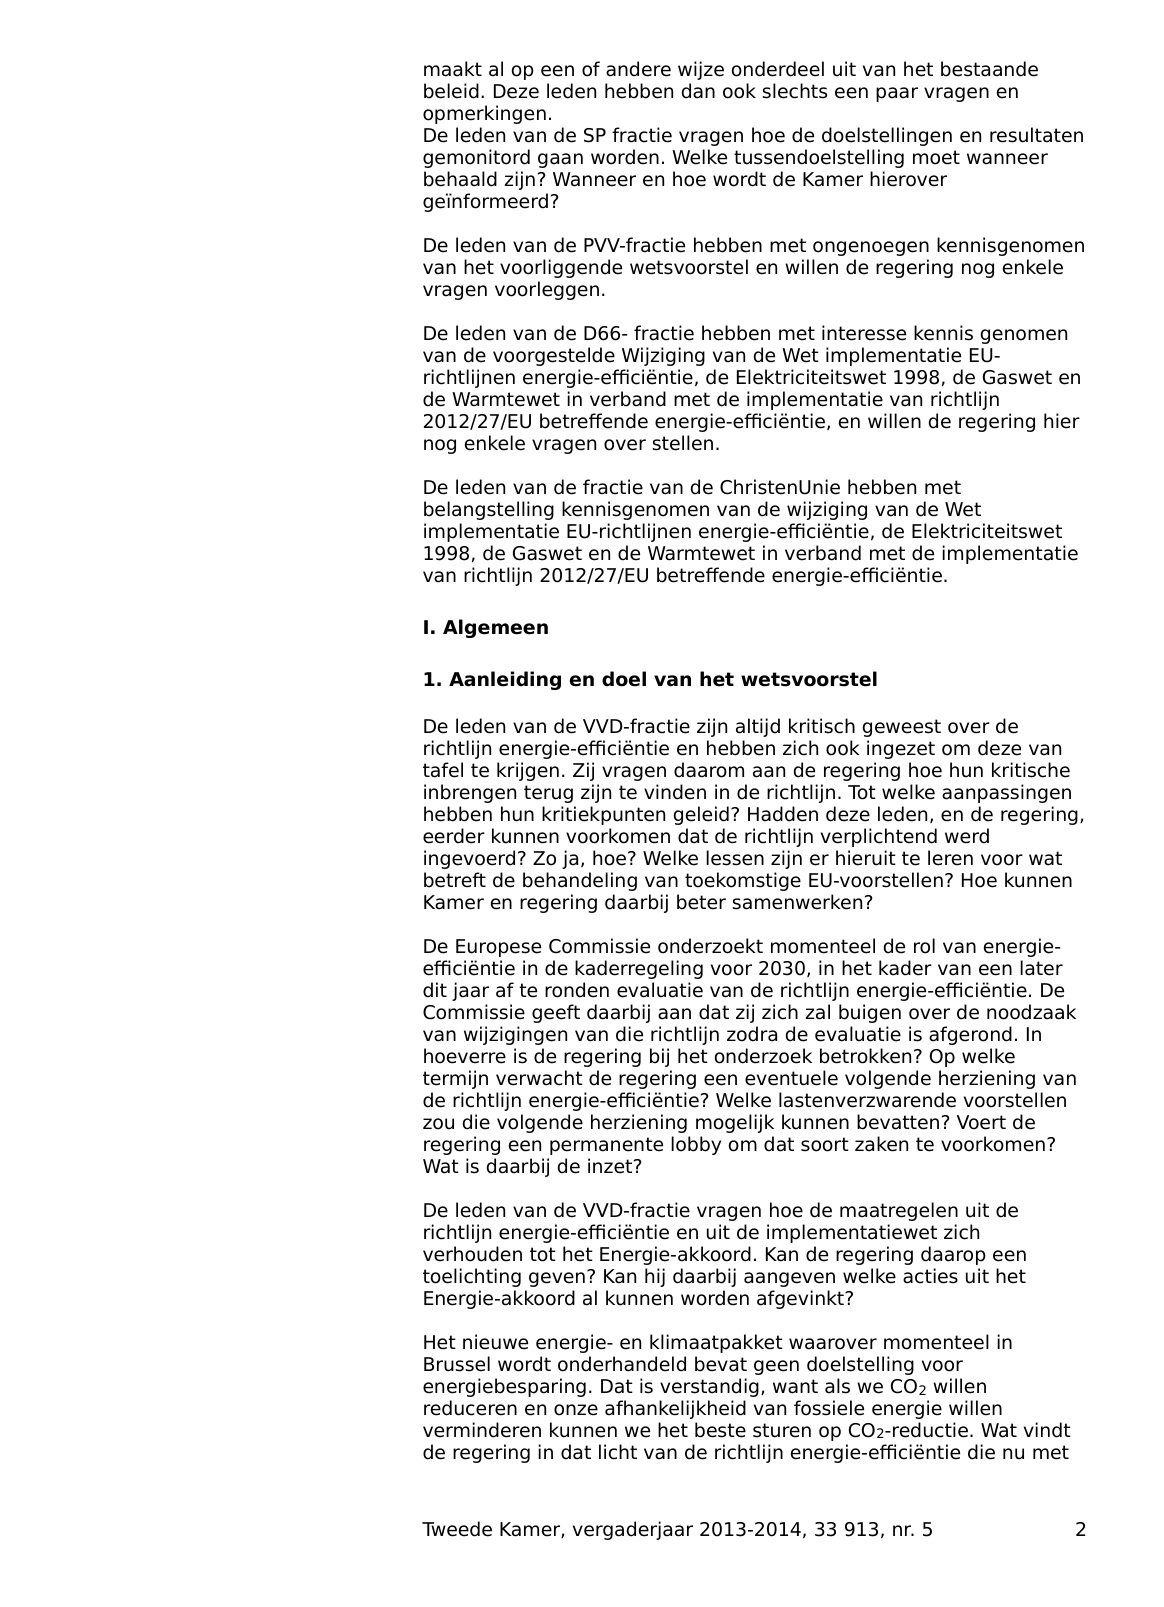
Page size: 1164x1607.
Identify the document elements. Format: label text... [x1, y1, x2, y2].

text De leden van de PVV-fractie hebben met ongenoegen kennisgenomen van het voorliggende wetsvoorstel en willen de regering nog enkele vragen voorleggen. [422, 235, 1087, 301]
text De leden van de VVD-fractie zijn altijd kritisch geweest over de richtlijn energie-efficiëntie en hebben zich ook ingezet om deze van tafel te krijgen. Zij vragen daarom aan de regering hoe hun kritische inbrengen terug zijn te vinden in de richtlijn. Tot welke aanpassingen hebben hun kritiekpunten geleid? Hadden deze leden, en de regering, eerder kunnen voorkomen dat de richtlijn verplichtend werd ingevoerd? Zo ja, hoe? Welke lessen zijn er hieruit te leren voor wat betreft de behandeling van toekomstige EU-voorstellen? Hoe kunnen Kamer en regering daarbij beter samenwerken? [422, 716, 1087, 914]
text De leden van de SP fractie vragen hoe de doelstellingen en resultaten gemonitord gaan worden. Welke tussendoelstelling moet wanneer behaald zijn? Wanneer en hoe wordt de Kamer hierover geïnformeerd? [422, 125, 1087, 213]
text De leden van de fractie van de ChristenUnie hebben met belangstelling kennisgenomen van de wijziging van de Wet implementatie EU-richtlijnen energie-efficiëntie, de Elektriciteitswet 1998, de Gaswet en de Warmtewet in verband met de implementatie van richtlijn 2012/27/EU betreffende energie-efficiëntie. [422, 477, 1087, 587]
text maakt al op een of andere wijze onderdeel uit van het bestaande beleid. Deze leden hebben dan ook slechts een paar vragen en opmerkingen. [422, 59, 1087, 125]
subtitle I. Algemeen [422, 617, 1087, 639]
text De Europese Commissie onderzoekt momenteel de rol van energie-efficiëntie in de kaderregeling voor 2030, in het kader van een later dit jaar af te ronden evaluatie van de richtlijn energie-efficiëntie. De Commissie geeft daarbij aan dat zij zich zal buigen over de noodzaak van wijzigingen van die richtlijn zodra de evaluatie is afgerond. In hoeverre is de regering bij het onderzoek betrokken? Op welke termijn verwacht de regering een eventuele volgende herziening van de richtlijn energie-efficiëntie? Welke lastenverzwarende voorstellen zou die volgende herziening mogelijk kunnen bevatten? Voert de regering een permanente lobby om dat soort zaken te voorkomen? Wat is daarbij de inzet? [422, 936, 1087, 1178]
text Het nieuwe energie- en klimaatpakket waarover momenteel in Brussel wordt onderhandeld bevat geen doelstelling voor energiebesparing. Dat is verstandig, want als we CO2 willen reduceren en onze afhankelijkheid van fossiele energie willen verminderen kunnen we het beste sturen op CO2-reductie. Wat vindt de regering in dat licht van de richtlijn energie-efficiëntie die nu met [422, 1332, 1087, 1464]
text De leden van de VVD-fractie vragen hoe de maatregelen uit de richtlijn energie-efficiëntie en uit de implementatiewet zich verhouden tot het Energie-akkoord. Kan de regering daarop een toelichting geven? Kan hij daarbij aangeven welke acties uit het Energie-akkoord al kunnen worden afgevinkt? [422, 1200, 1087, 1310]
text De leden van de D66- fractie hebben met interesse kennis genomen van de voorgestelde Wijziging van de Wet implementatie EU-richtlijnen energie-efficiëntie, de Elektriciteitswet 1998, de Gaswet en de Warmtewet in verband met de implementatie van richtlijn 2012/27/EU betreffende energie-efficiëntie, en willen de regering hier nog enkele vragen over stellen. [422, 323, 1087, 455]
subtitle 1. Aanleiding en doel van het wetsvoorstel [422, 669, 1087, 691]
